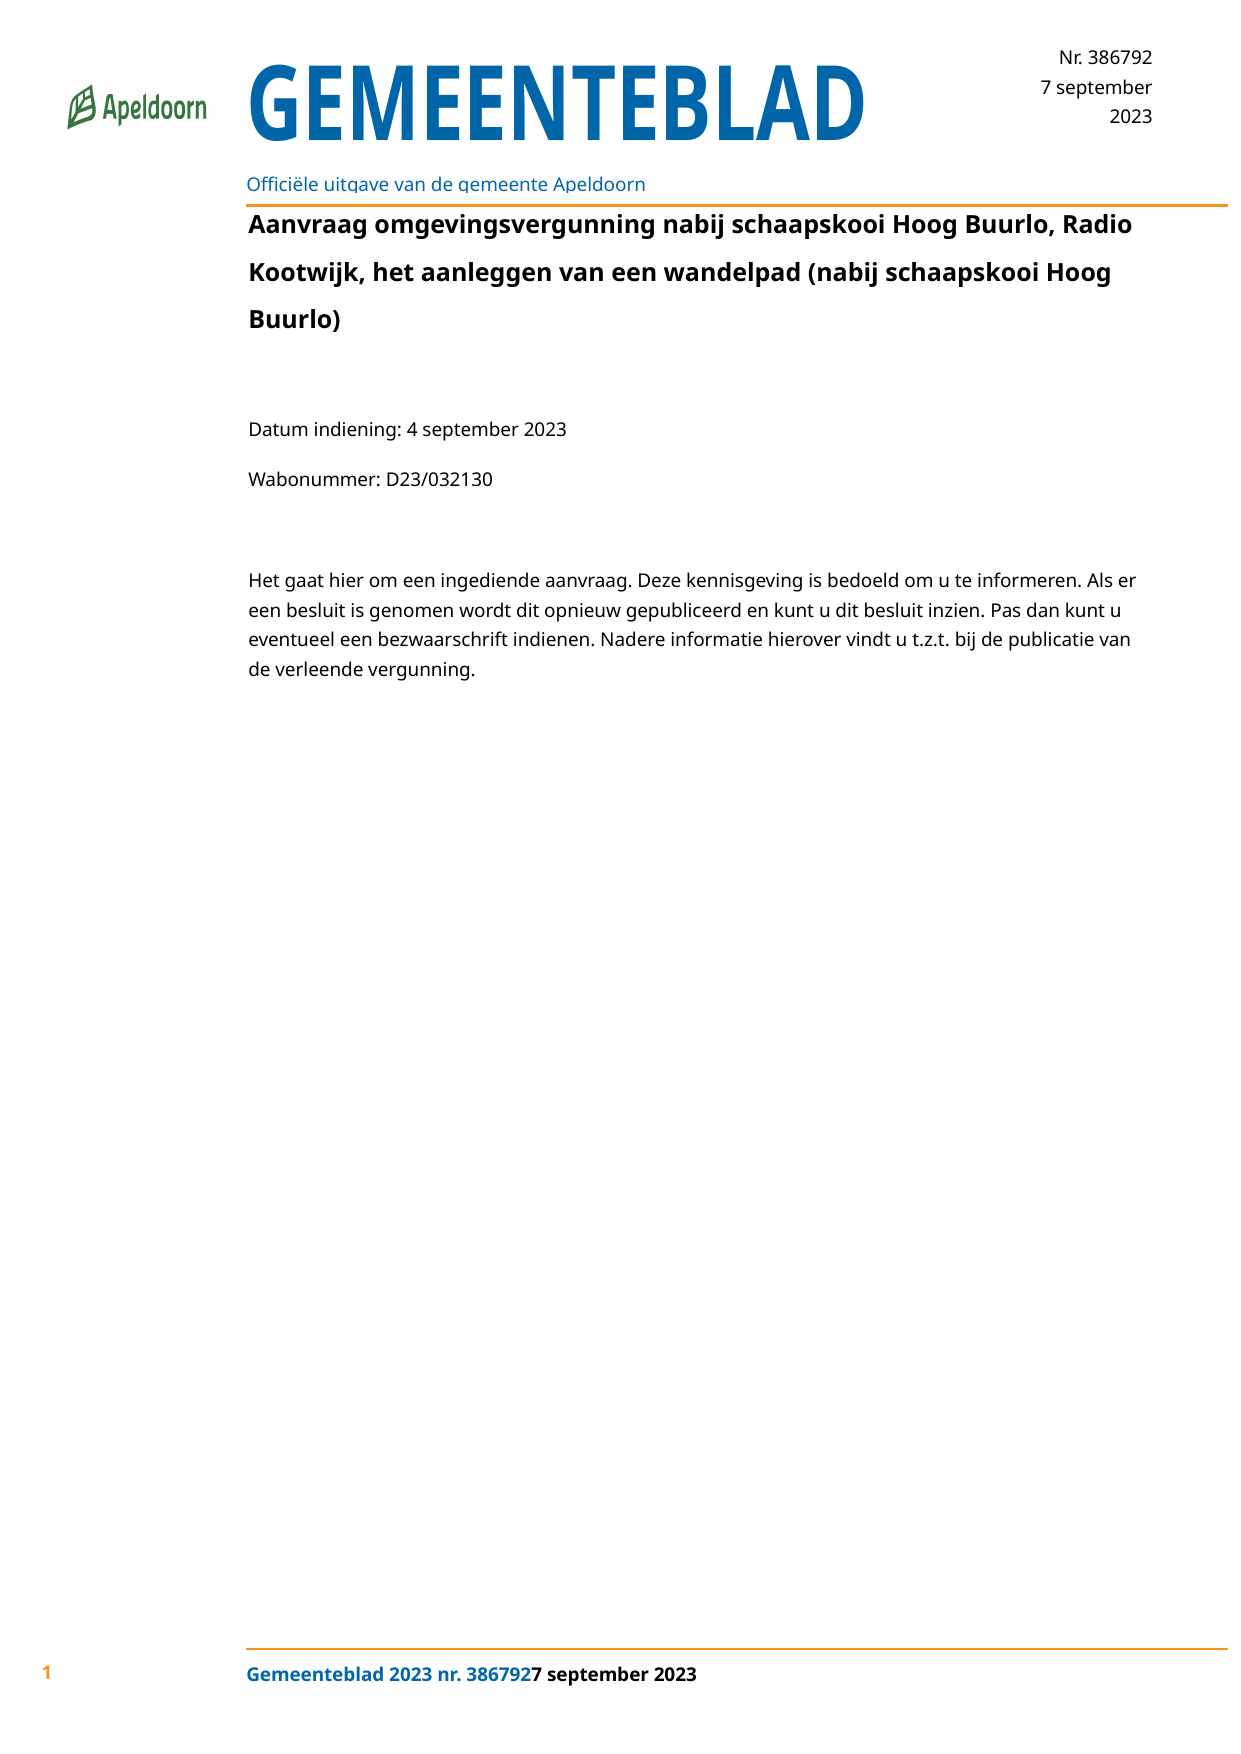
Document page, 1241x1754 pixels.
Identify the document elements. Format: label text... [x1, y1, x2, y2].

text Het gaat hier om een ingediende aanvraag. Deze kennisgeving is bedoeld om u te informeren. Als er een besluit is genomen wordt dit opnieuw gepubliceerd en kunt u dit besluit inzien. Pas dan kunt u eventueel een bezwaarschrift indienen. Nadere informatie hierover vindt u t.z.t. bij de publicatie van de verleende vergunning. [248, 567, 1152, 682]
text Aanvraag omgevingsvergunning nabij schaapskooi Hoog Buurlo, Radio Kootwijk, het aanleggen van een wandelpad (nabij schaapskooi Hoog Buurlo) [248, 207, 1152, 336]
picture [41, 47, 231, 172]
text Wabonummer: D23/032130 [248, 466, 1152, 492]
text Datum indiening: 4 september 2023 [248, 416, 1152, 442]
